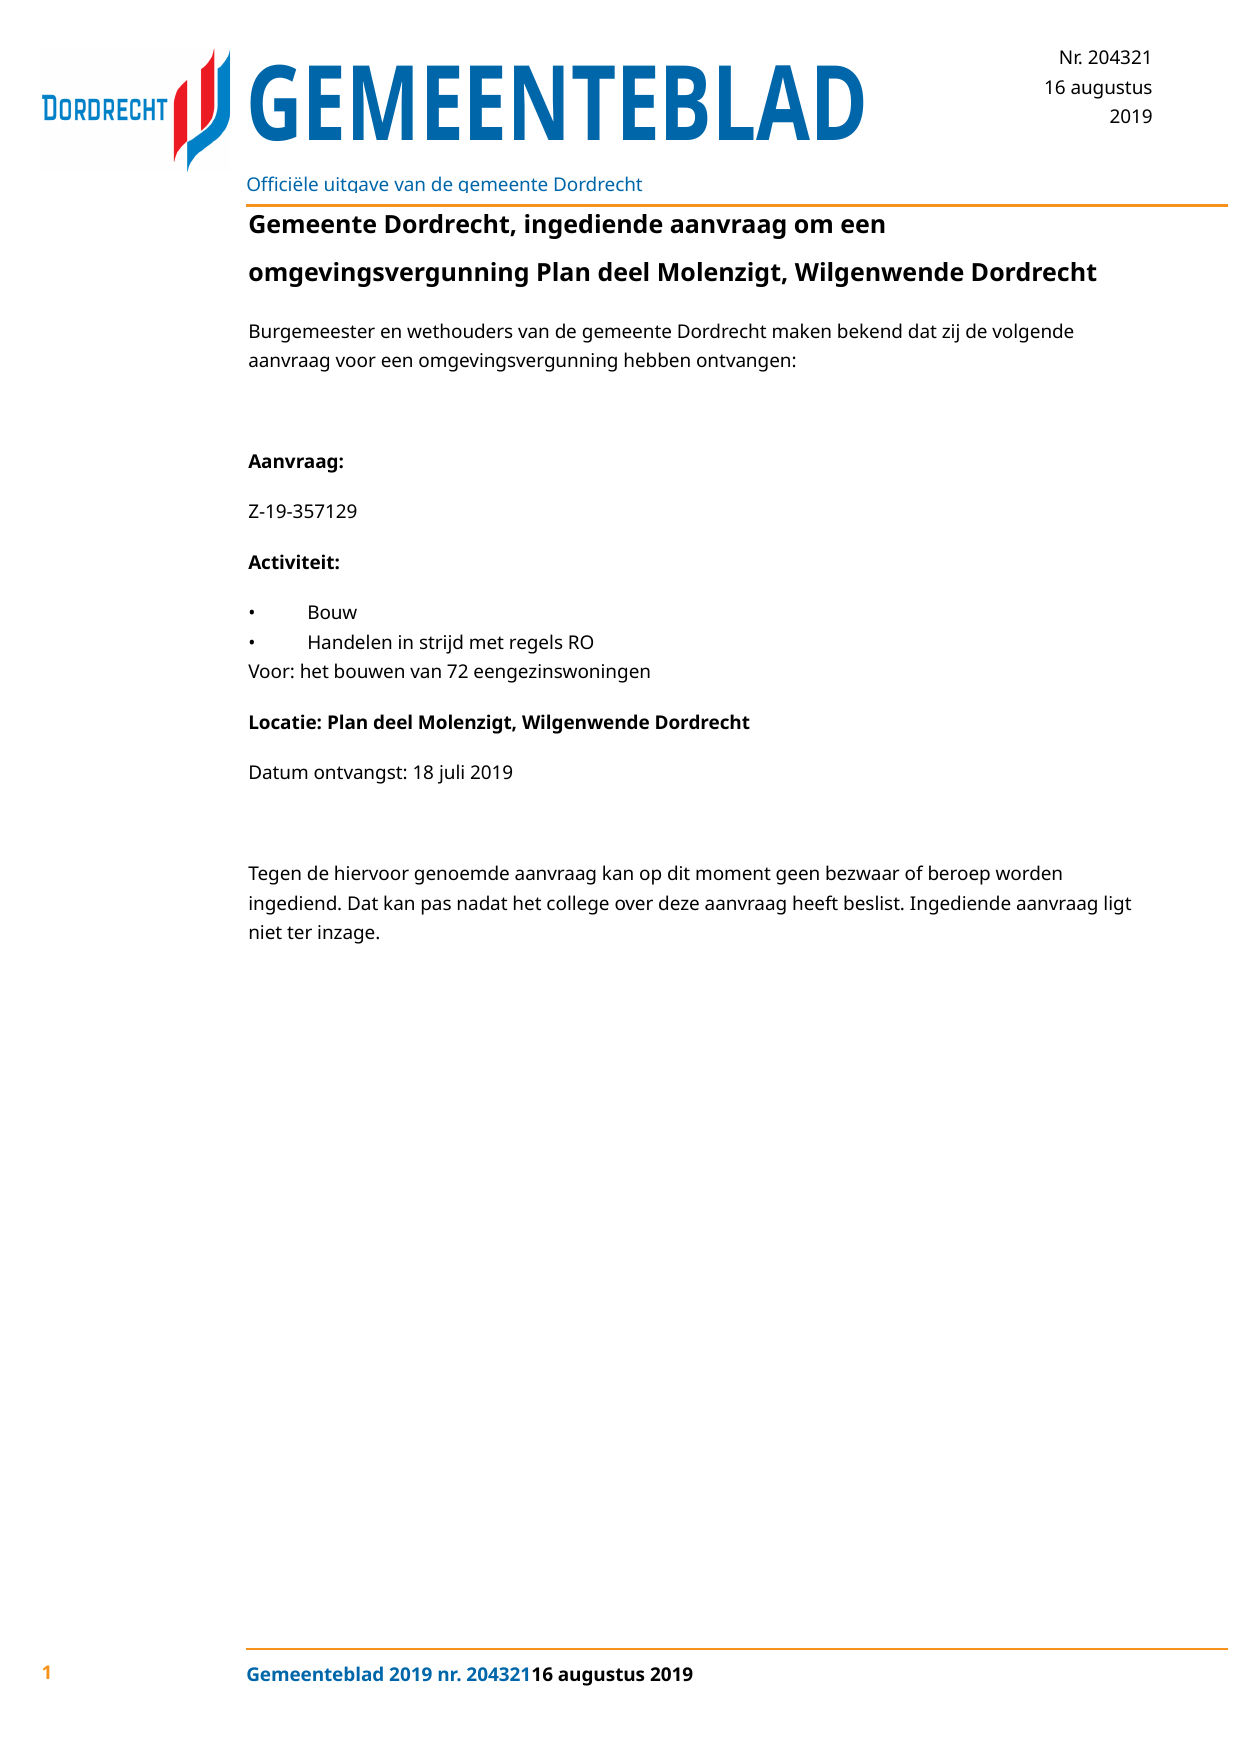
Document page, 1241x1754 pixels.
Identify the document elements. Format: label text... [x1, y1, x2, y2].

list Handelen in strijd met regels RO [248, 629, 1152, 655]
text Z-19-357129 [248, 499, 1152, 524]
text Activiteit: [248, 549, 1152, 575]
text Datum ontvangst: 18 juli 2019 [248, 759, 1152, 785]
text Tegen de hiervoor genoemde aanvraag kan op dit moment geen bezwaar of beroep worden ingediend. Dat kan pas nadat het college over deze aanvraag heeft beslist. Ingediende aanvraag ligt niet ter inzage. [248, 860, 1152, 945]
text Voor: het bouwen van 72 eengezinswoningen [248, 659, 1152, 684]
text Gemeente Dordrecht, ingediende aanvraag om een omgevingsvergunning Plan deel Molenzigt, Wilgenwende Dordrecht [248, 207, 1152, 288]
list Bouw [248, 599, 1152, 625]
text Aanvraag: [248, 448, 1152, 474]
picture [41, 47, 231, 172]
text Locatie: Plan deel Molenzigt, Wilgenwende Dordrecht [248, 709, 1152, 735]
text Burgemeester en wethouders van de gemeente Dordrecht maken bekend dat zij de volgende aanvraag voor een omgevingsvergunning hebben ontvangen: [248, 318, 1152, 373]
